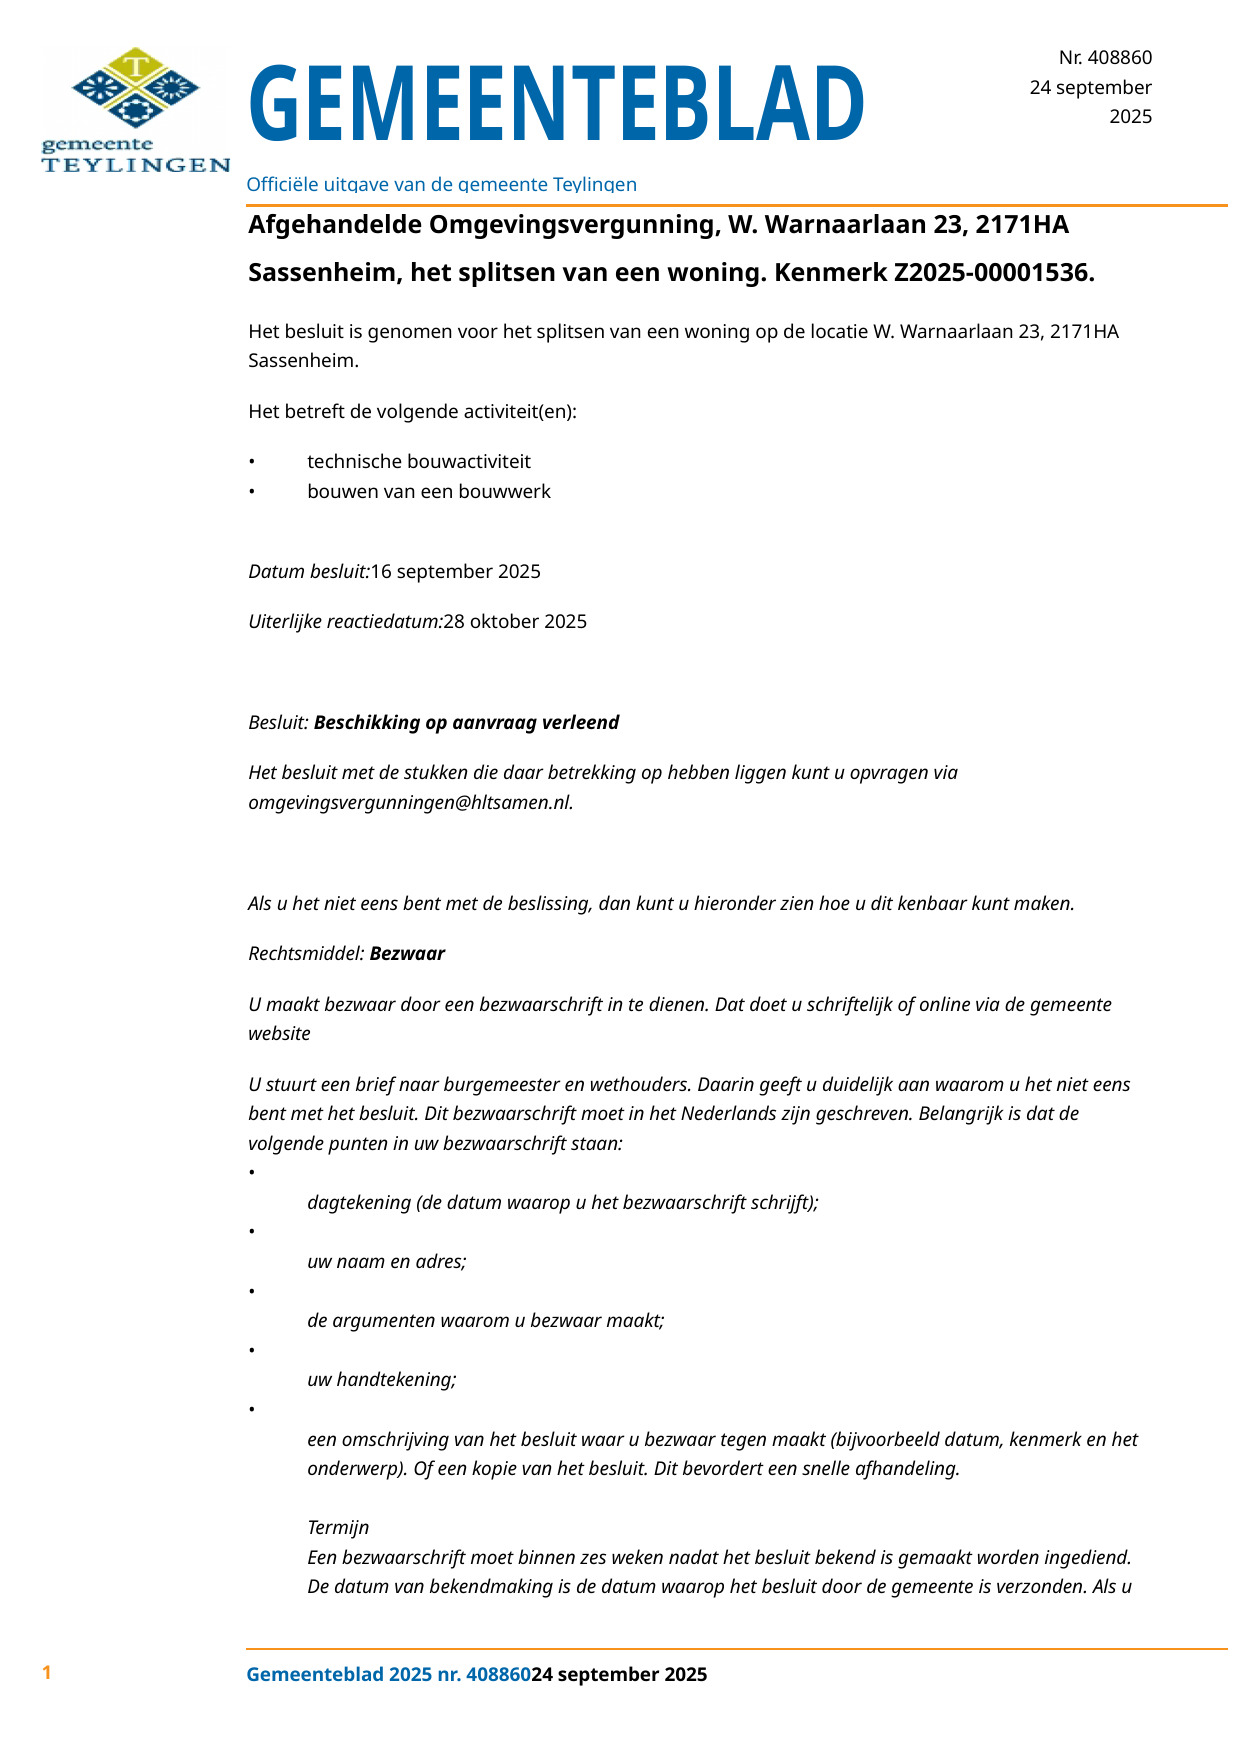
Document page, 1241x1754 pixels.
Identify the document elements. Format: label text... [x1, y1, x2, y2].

list uw handtekening; [248, 1367, 1152, 1392]
text Rechtsmiddel: Bezwaar [248, 940, 1152, 966]
list uw naam en adres; [248, 1248, 1152, 1274]
text Uiterlijke reactiedatum:28 oktober 2025 [248, 608, 1152, 634]
list Een bezwaarschrift moet binnen zes weken nadat het besluit bekend is gemaakt worden ingediend. De datum van bekendmaking is de datum waarop het besluit door de gemeente is verzonden. Als u [248, 1544, 1152, 1599]
text Datum besluit:16 september 2025 [248, 558, 1152, 584]
list technische bouwactiviteit [248, 448, 1152, 474]
text Het betreft de volgende activiteit(en): [248, 398, 1152, 424]
list de argumenten waarom u bezwaar maakt; [248, 1307, 1152, 1333]
text U maakt bezwaar door een bezwaarschrift in te dienen. Dat doet u schriftelijk of online via de gemeente website [248, 991, 1152, 1046]
list Termijn [248, 1514, 1152, 1540]
list dagtekening (de datum waarop u het bezwaarschrift schrijft); [248, 1189, 1152, 1215]
text Afgehandelde Omgevingsvergunning, W. Warnaarlaan 23, 2171HA Sassenheim, het splitsen van een woning. Kenmerk Z2025-00001536. [248, 207, 1152, 288]
text U stuurt een brief naar burgemeester en wethouders. Daarin geeft u duidelijk aan waarom u het niet eens bent met het besluit. Dit bezwaarschrift moet in het Nederlands zijn geschreven. Belangrijk is dat de volgende punten in uw bezwaarschrift staan: [248, 1071, 1152, 1156]
text Het besluit met de stukken die daar betrekking op hebben liggen kunt u opvragen via omgevingsvergunningen@hltsamen.nl. [248, 759, 1152, 815]
picture [41, 47, 231, 172]
list een omschrijving van het besluit waar u bezwaar tegen maakt (bijvoorbeeld datum, kenmerk en het onderwerp). Of een kopie van het besluit. Dit bevordert een snelle afhandeling. [248, 1426, 1152, 1481]
text Het besluit is genomen voor het splitsen van een woning op de locatie W. Warnaarlaan 23, 2171HA Sassenheim. [248, 318, 1152, 373]
text Als u het niet eens bent met de beslissing, dan kunt u hieronder zien hoe u dit kenbaar kunt maken. [248, 890, 1152, 916]
text Besluit: Beschikking op aanvraag verleend [248, 709, 1152, 735]
list bouwen van een bouwwerk [248, 478, 1152, 504]
